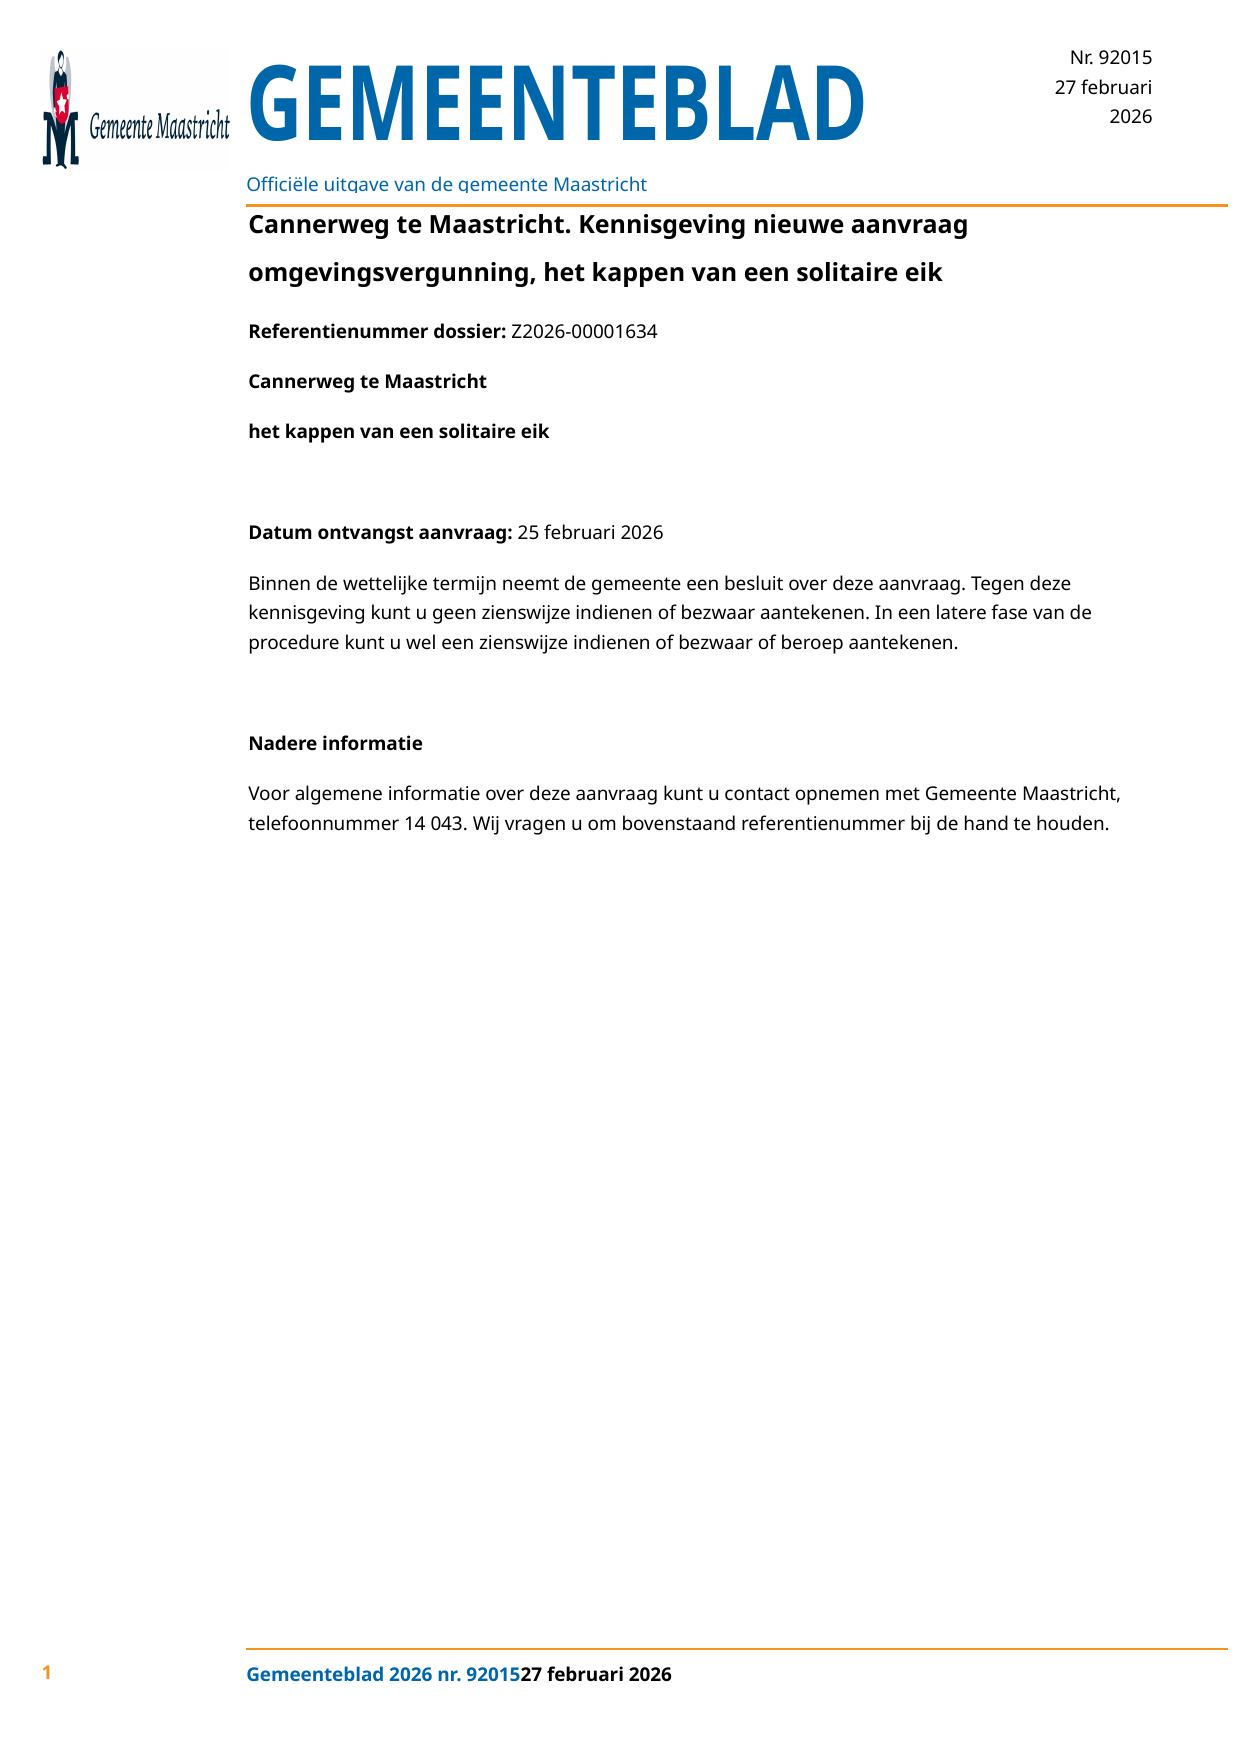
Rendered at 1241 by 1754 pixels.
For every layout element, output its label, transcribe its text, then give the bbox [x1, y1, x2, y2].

text Cannerweg te Maastricht. Kennisgeving nieuwe aanvraag omgevingsvergunning, het kappen van een solitaire eik [248, 207, 1152, 288]
text Cannerweg te Maastricht [248, 368, 1152, 394]
text Referentienummer dossier: Z2026-00001634 [248, 318, 1152, 344]
text Voor algemene informatie over deze aanvraag kunt u contact opnemen met Gemeente Maastricht, telefoonnummer 14 043. Wij vragen u om bovenstaand referentienummer bij de hand te houden. [248, 780, 1152, 836]
text Binnen de wettelijke termijn neemt de gemeente een besluit over deze aanvraag. Tegen deze kennisgeving kunt u geen zienswijze indienen of bezwaar aantekenen. In een latere fase van de procedure kunt u wel een zienswijze indienen of bezwaar of beroep aantekenen. [248, 570, 1152, 655]
picture [41, 47, 231, 172]
text Nadere informatie [248, 730, 1152, 756]
text Datum ontvangst aanvraag: 25 februari 2026 [248, 519, 1152, 545]
text het kappen van een solitaire eik [248, 419, 1152, 444]
